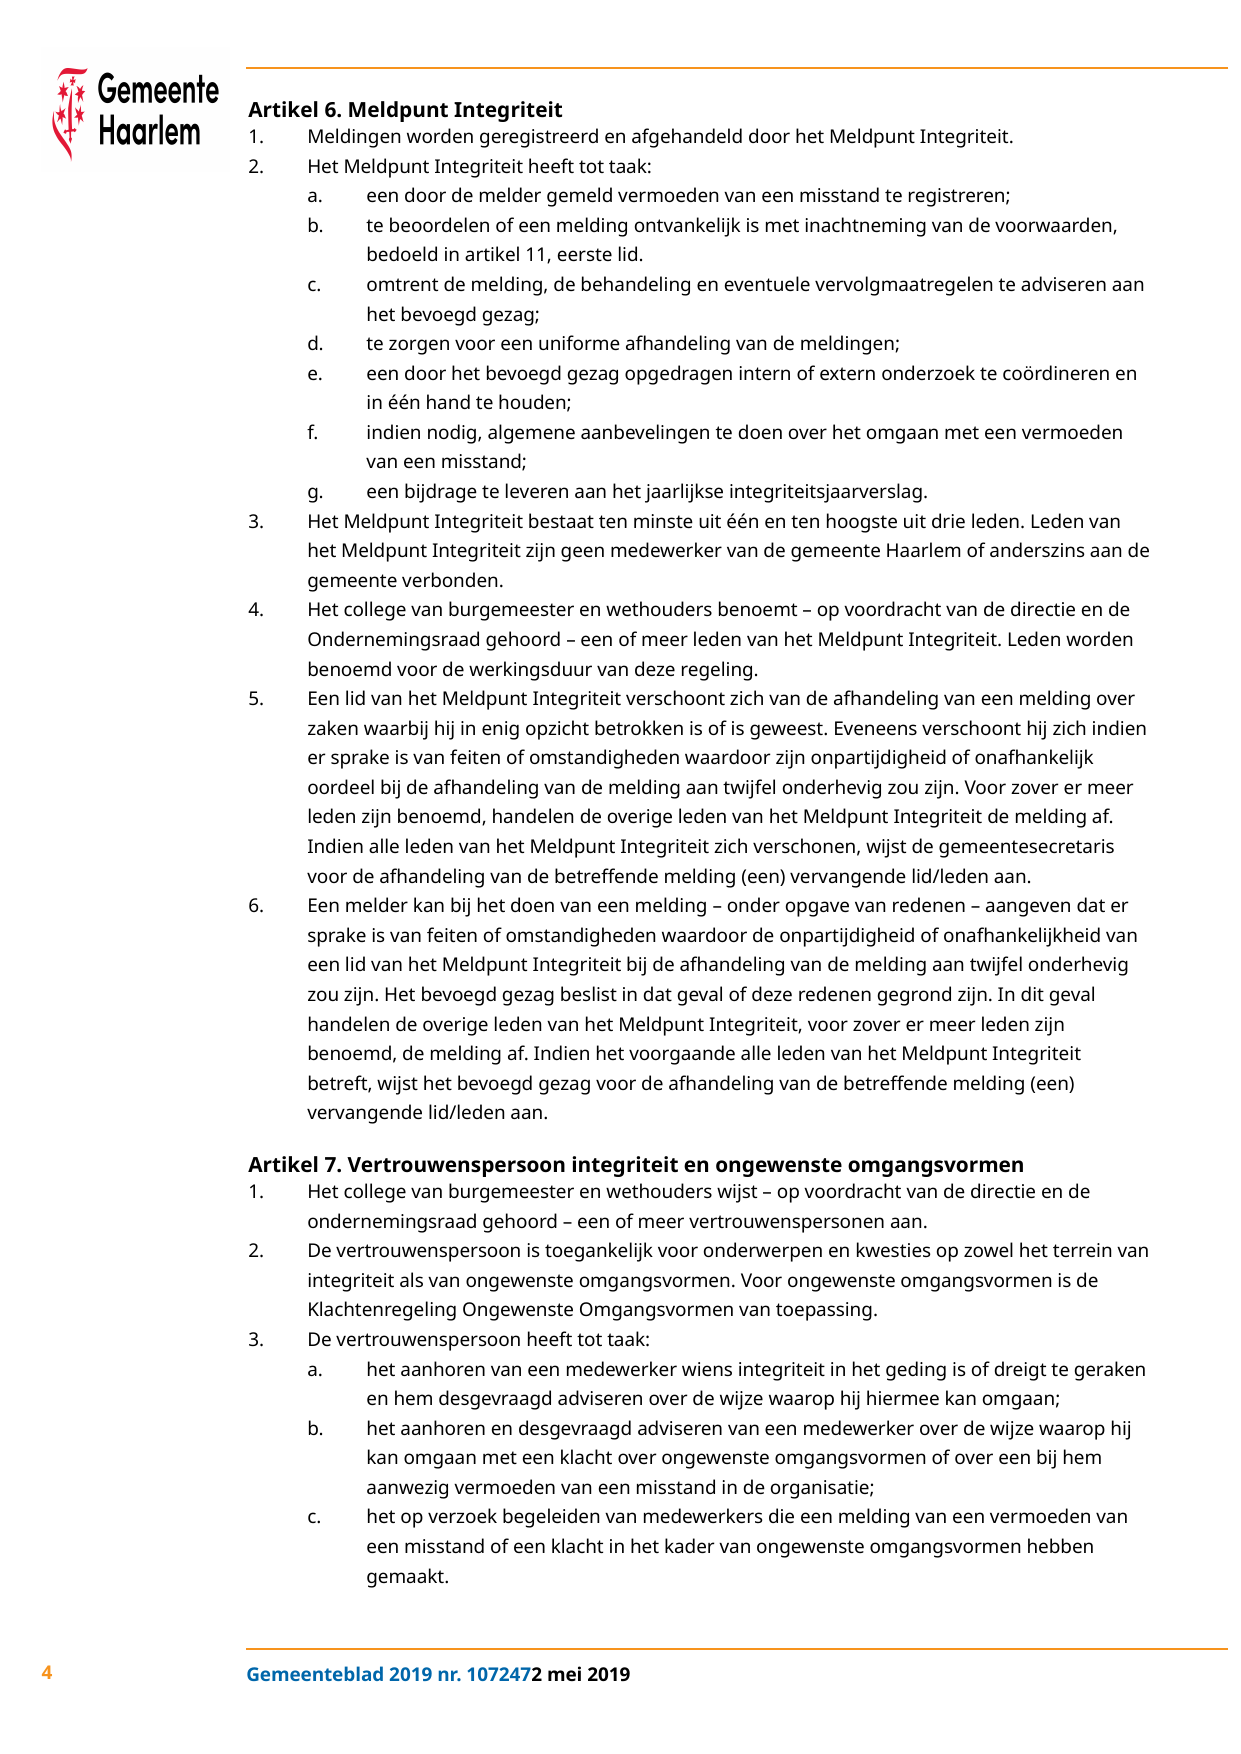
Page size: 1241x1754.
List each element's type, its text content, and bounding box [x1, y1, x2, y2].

list het aanhoren en desgevraagd adviseren van een medewerker over de wijze waarop hij kan omgaan met een klacht over ongewenste omgangsvormen of over een bij hem aanwezig vermoeden van een misstand in de organisatie; [307, 1415, 1152, 1500]
list te beoordelen of een melding ontvankelijk is met inachtneming van de voorwaarden, bedoeld in artikel 11, eerste lid. [307, 212, 1152, 267]
list indien nodig, algemene aanbevelingen te doen over het omgaan met een vermoeden van een misstand; [307, 419, 1152, 474]
list De vertrouwenspersoon is toegankelijk voor onderwerpen en kwesties op zowel het terrein van integriteit als van ongewenste omgangsvormen. Voor ongewenste omgangsvormen is de Klachtenregeling Ongewenste Omgangsvormen van toepassing. [248, 1237, 1152, 1322]
list omtrent de melding, de behandeling en eventuele vervolgmaatregelen te adviseren aan het bevoegd gezag; [307, 271, 1152, 326]
list Het college van burgemeester en wethouders benoemt – op voordracht van de directie en de Ondernemingsraad gehoord – een of meer leden van het Meldpunt Integriteit. Leden worden benoemd voor de werkingsduur van deze regeling. [248, 597, 1152, 681]
list een door de melder gemeld vermoeden van een misstand te registreren; [307, 182, 1152, 208]
list te zorgen voor een uniforme afhandeling van de meldingen; [307, 330, 1152, 356]
text Artikel 6. Meldpunt Integriteit [248, 95, 1152, 123]
list een bijdrage te leveren aan het jaarlijkse integriteitsjaarverslag. [307, 478, 1152, 504]
picture [41, 47, 231, 172]
list een door het bevoegd gezag opgedragen intern of extern onderzoek te coördineren en in één hand te houden; [307, 360, 1152, 415]
list De vertrouwenspersoon heeft tot taak: [248, 1326, 1152, 1352]
list Het Meldpunt Integriteit bestaat ten minste uit één en ten hoogste uit drie leden. Leden van het Meldpunt Integriteit zijn geen medewerker van de gemeente Haarlem of anderszins aan de gemeente verbonden. [248, 508, 1152, 593]
list Een lid van het Meldpunt Integriteit verschoont zich van de afhandeling van een melding over zaken waarbij hij in enig opzicht betrokken is of is geweest. Eveneens verschoont hij zich indien er sprake is van feiten of omstandigheden waardoor zijn onpartijdigheid of onafhankelijk oordeel bij de afhandeling van de melding aan twijfel onderhevig zou zijn. Voor zover er meer leden zijn benoemd, handelen de overige leden van het Meldpunt Integriteit de melding af. Indien alle leden van het Meldpunt Integriteit zich verschonen, wijst de gemeentesecretaris voor de afhandeling van de betreffende melding (een) vervangende lid/leden aan. [248, 685, 1152, 888]
list het op verzoek begeleiden van medewerkers die een melding van een vermoeden van een misstand of een klacht in het kader van ongewenste omgangsvormen hebben gemaakt. [307, 1504, 1152, 1589]
list Meldingen worden geregistreerd en afgehandeld door het Meldpunt Integriteit. [248, 123, 1152, 149]
list Het college van burgemeester en wethouders wijst – op voordracht van de directie en de ondernemingsraad gehoord – een of meer vertrouwenspersonen aan. [248, 1178, 1152, 1234]
list het aanhoren van een medewerker wiens integriteit in het geding is of dreigt te geraken en hem desgevraagd adviseren over de wijze waarop hij hiermee kan omgaan; [307, 1356, 1152, 1411]
text Artikel 7. Vertrouwenspersoon integriteit en ongewenste omgangsvormen [248, 1150, 1152, 1178]
list Het Meldpunt Integriteit heeft tot taak: [248, 153, 1152, 178]
list Een melder kan bij het doen van een melding – onder opgave van redenen – aangeven dat er sprake is van feiten of omstandigheden waardoor de onpartijdigheid of onafhankelijkheid van een lid van het Meldpunt Integriteit bij de afhandeling van de melding aan twijfel onderhevig zou zijn. Het bevoegd gezag beslist in dat geval of deze redenen gegrond zijn. In dit geval handelen de overige leden van het Meldpunt Integriteit, voor zover er meer leden zijn benoemd, de melding af. Indien het voorgaande alle leden van het Meldpunt Integriteit betreft, wijst het bevoegd gezag voor de afhandeling van de betreffende melding (een) vervangende lid/leden aan. [248, 892, 1152, 1125]
